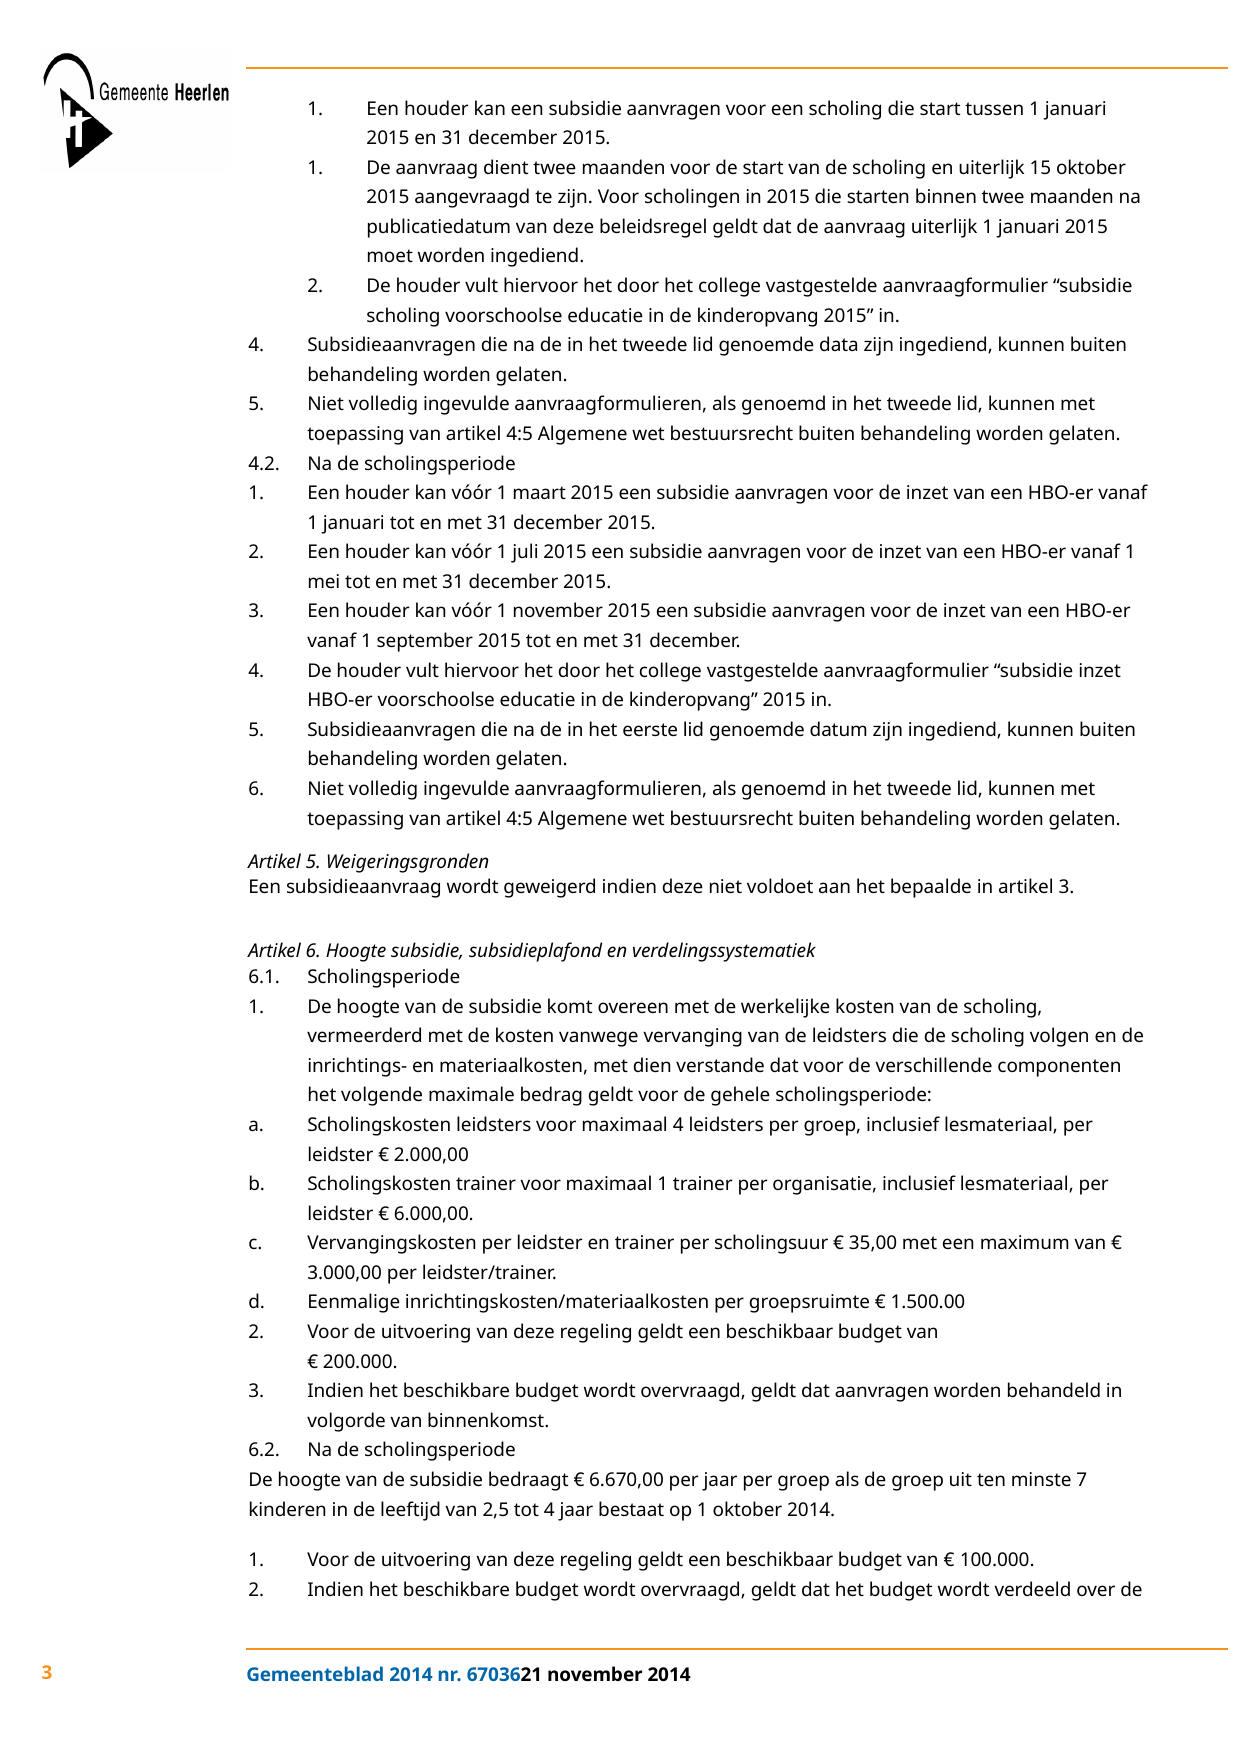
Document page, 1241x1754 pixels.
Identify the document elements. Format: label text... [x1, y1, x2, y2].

list Na de scholingsperiode [248, 1437, 1152, 1462]
list Scholingskosten leidsters voor maximaal 4 leidsters per groep, inclusief lesmateriaal, per leidster € 2.000,00 [248, 1111, 1152, 1167]
list Voor de uitvoering van deze regeling geldt een beschikbaar budget van [248, 1318, 1152, 1344]
list De aanvraag dient twee maanden voor de start van de scholing en uiterlijk 15 oktober 2015 aangevraagd te zijn. Voor scholingen in 2015 die starten binnen twee maanden na publicatiedatum van deze beleidsregel geldt dat de aanvraag uiterlijk 1 januari 2015 moet worden ingediend. [307, 154, 1152, 268]
list De houder vult hiervoor het door het college vastgestelde aanvraagformulier “subsidie inzet HBO-er voorschoolse educatie in de kinderopvang” 2015 in. [248, 657, 1152, 712]
list De hoogte van de subsidie komt overeen met de werkelijke kosten van de scholing, vermeerderd met de kosten vanwege vervanging van de leidsters die de scholing volgen en de inrichtings- en materiaalkosten, met dien verstande dat voor de verschillende componenten het volgende maximale bedrag geldt voor de gehele scholingsperiode: [248, 993, 1152, 1107]
text Artikel 6. Hoogte subsidie, subsidieplafond en verdelingssystematiek [248, 938, 1152, 963]
list Een houder kan vóór 1 maart 2015 een subsidie aanvragen voor de inzet van een HBO-er vanaf 1 januari tot en met 31 december 2015. [248, 479, 1152, 535]
list Indien het beschikbare budget wordt overvraagd, geldt dat aanvragen worden behandeld in volgorde van binnenkomst. [248, 1377, 1152, 1433]
list Niet volledig ingevulde aanvraagformulieren, als genoemd in het tweede lid, kunnen met toepassing van artikel 4:5 Algemene wet bestuursrecht buiten behandeling worden gelaten. [248, 775, 1152, 831]
list De houder vult hiervoor het door het college vastgestelde aanvraagformulier “subsidie scholing voorschoolse educatie in de kinderopvang 2015” in. [307, 272, 1152, 328]
list Indien het beschikbare budget wordt overvraagd, geldt dat het budget wordt verdeeld over de [248, 1576, 1152, 1602]
list Niet volledig ingevulde aanvraagformulieren, als genoemd in het tweede lid, kunnen met toepassing van artikel 4:5 Algemene wet bestuursrecht buiten behandeling worden gelaten. [248, 391, 1152, 446]
list Subsidieaanvragen die na de in het tweede lid genoemde data zijn ingediend, kunnen buiten behandeling worden gelaten. [248, 331, 1152, 387]
list € 200.000. [248, 1348, 1152, 1374]
list Een houder kan vóór 1 november 2015 een subsidie aanvragen voor de inzet van een HBO-er vanaf 1 september 2015 tot en met 31 december. [248, 598, 1152, 653]
list Scholingskosten trainer voor maximaal 1 trainer per organisatie, inclusief lesmateriaal, per leidster € 6.000,00. [248, 1170, 1152, 1226]
list Subsidieaanvragen die na de in het eerste lid genoemde datum zijn ingediend, kunnen buiten behandeling worden gelaten. [248, 716, 1152, 771]
text De hoogte van de subsidie bedraagt € 6.670,00 per jaar per groep als de groep uit ten minste 7 kinderen in de leeftijd van 2,5 tot 4 jaar bestaat op 1 oktober 2014. [248, 1466, 1152, 1522]
list Na de scholingsperiode [248, 450, 1152, 476]
picture [41, 47, 231, 172]
list Voor de uitvoering van deze regeling geldt een beschikbaar budget van € 100.000. [248, 1546, 1152, 1572]
text Artikel 5. Weigeringsgronden [248, 848, 1152, 874]
text Een subsidieaanvraag wordt geweigerd indien deze niet voldoet aan het bepaalde in artikel 3. [248, 874, 1152, 899]
list Scholingsperiode [248, 963, 1152, 989]
list Een houder kan een subsidie aanvragen voor een scholing die start tussen 1 januari 2015 en 31 december 2015. [307, 95, 1152, 150]
list Vervangingskosten per leidster en trainer per scholingsuur € 35,00 met een maximum van € 3.000,00 per leidster/trainer. [248, 1229, 1152, 1285]
list Een houder kan vóór 1 juli 2015 een subsidie aanvragen voor de inzet van een HBO-er vanaf 1 mei tot en met 31 december 2015. [248, 538, 1152, 594]
list Eenmalige inrichtingskosten/materiaalkosten per groepsruimte € 1.500.00 [248, 1289, 1152, 1314]
